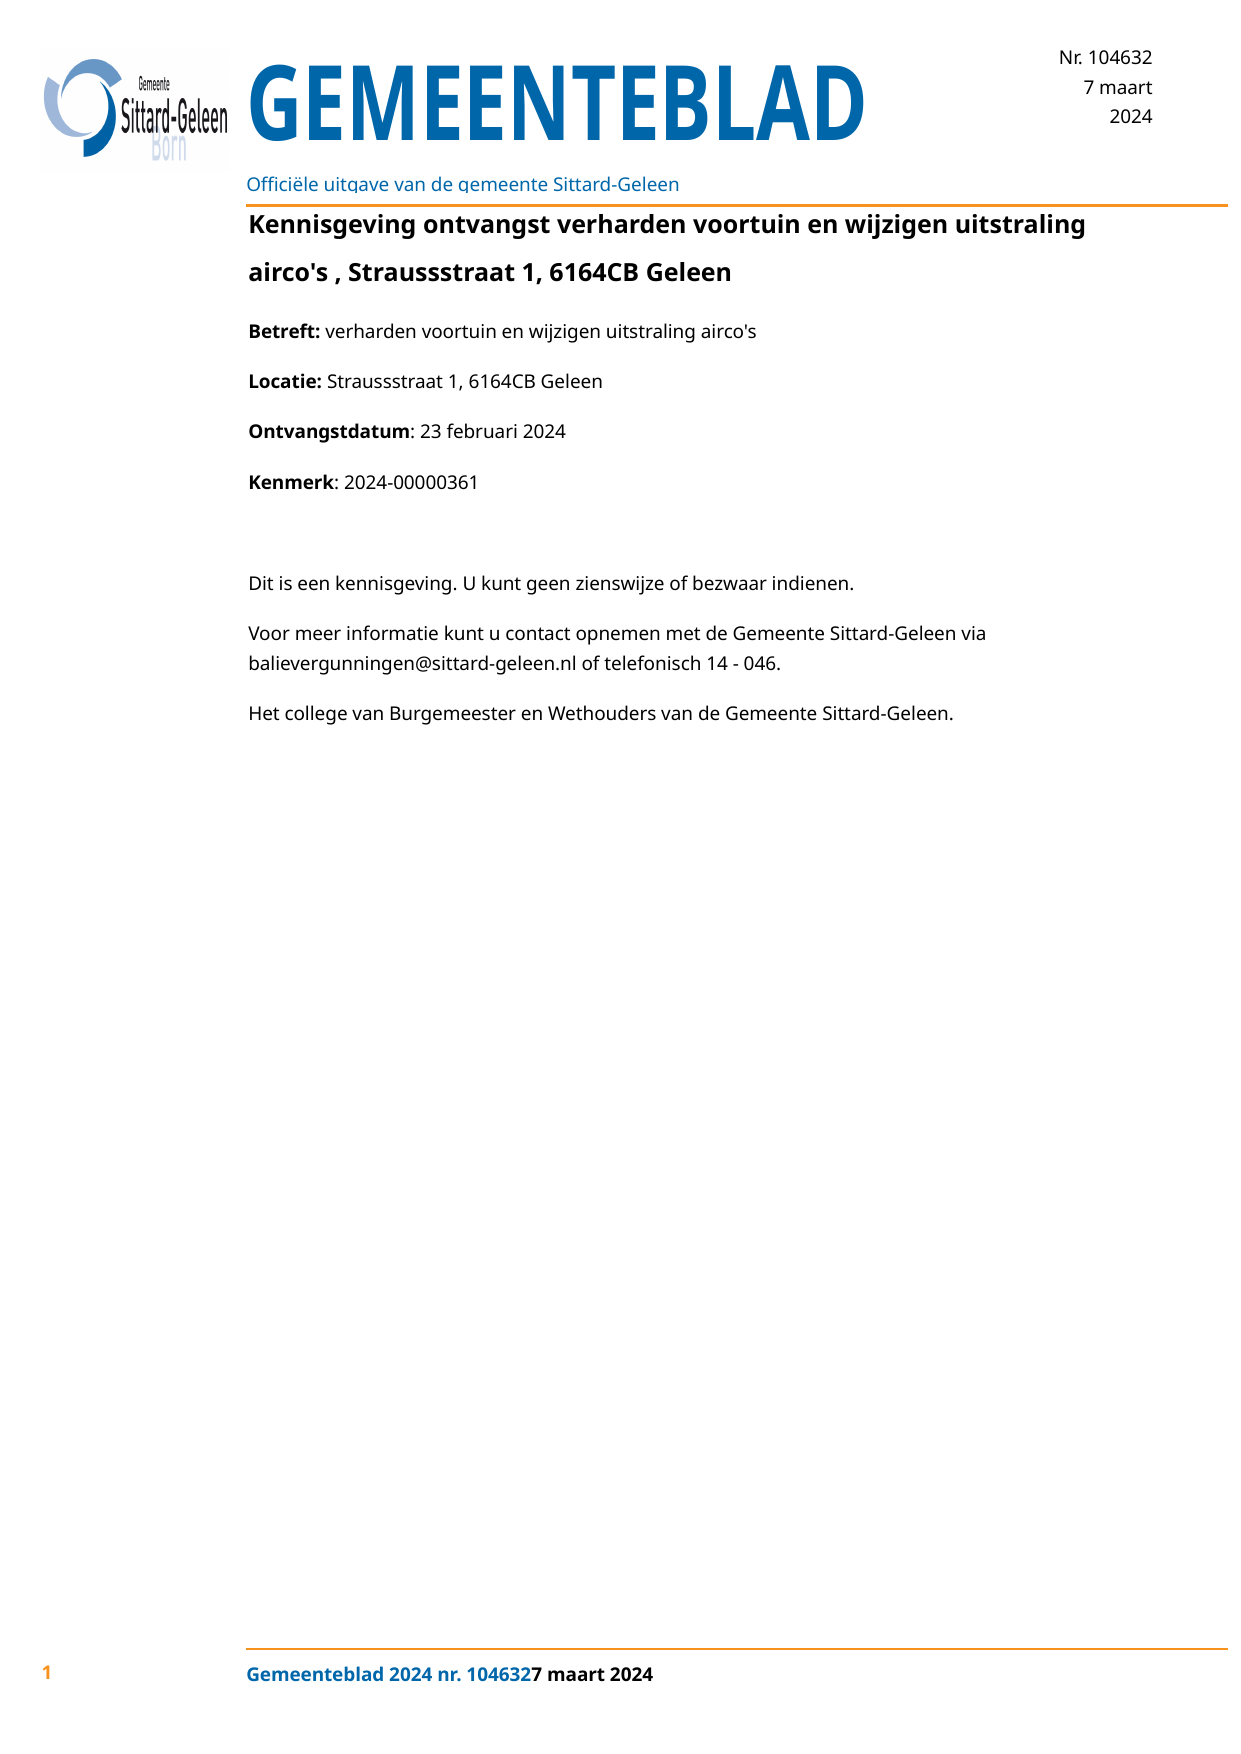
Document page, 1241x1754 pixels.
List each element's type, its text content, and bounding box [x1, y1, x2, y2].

text Dit is een kennisgeving. U kunt geen zienswijze of bezwaar indienen. [248, 570, 1152, 596]
text Kennisgeving ontvangst verharden voortuin en wijzigen uitstraling airco's , Straussstraat 1, 6164CB Geleen [248, 207, 1152, 288]
picture [41, 47, 231, 172]
text Kenmerk: 2024-00000361 [248, 469, 1152, 495]
text Locatie: Straussstraat 1, 6164CB Geleen [248, 368, 1152, 394]
text Het college van Burgemeester en Wethouders van de Gemeente Sittard-Geleen. [248, 700, 1152, 726]
text Ontvangstdatum: 23 februari 2024 [248, 419, 1152, 444]
text Voor meer informatie kunt u contact opnemen met de Gemeente Sittard-Geleen via balievergunningen@sittard-geleen.nl of telefonisch 14 - 046. [248, 620, 1152, 676]
text Betreft: verharden voortuin en wijzigen uitstraling airco's [248, 318, 1152, 344]
